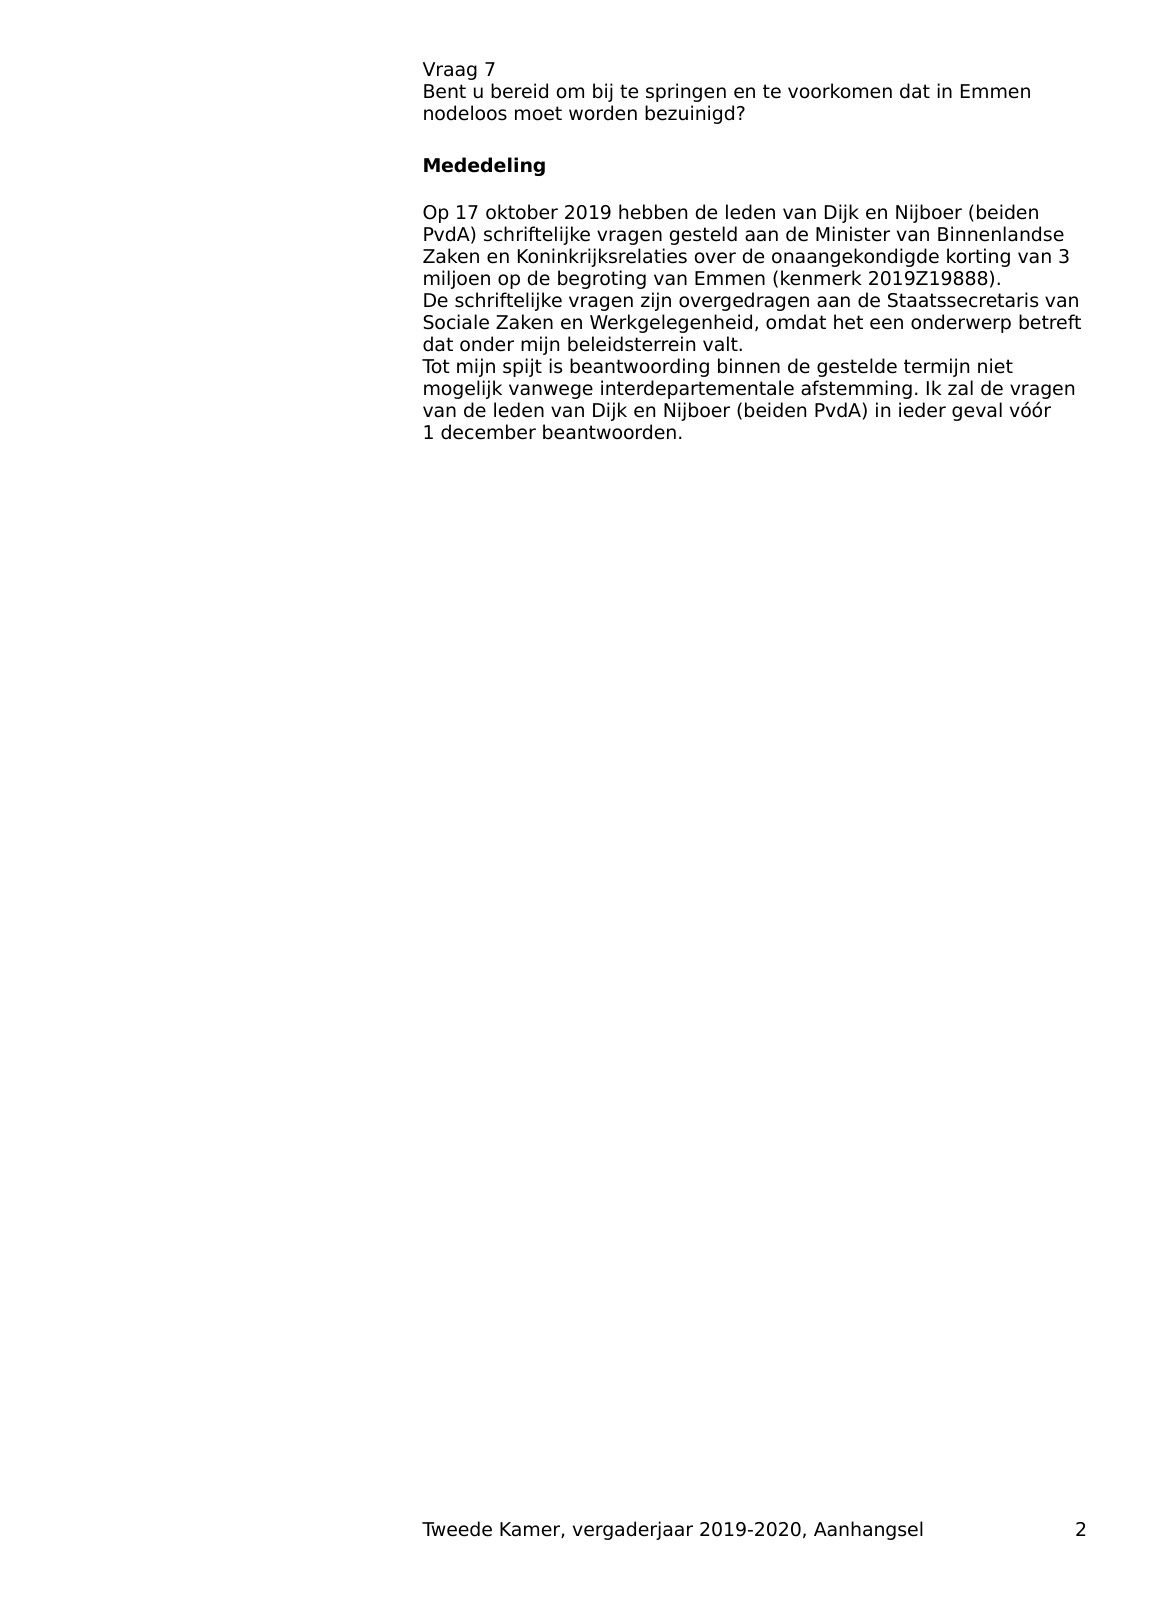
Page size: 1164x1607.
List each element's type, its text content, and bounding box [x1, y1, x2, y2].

text Vraag 7 [422, 59, 1087, 81]
text Tot mijn spijt is beantwoording binnen de gestelde termijn niet mogelijk vanwege interdepartementale afstemming. Ik zal de vragen van de leden van Dijk en Nijboer (beiden PvdA) in ieder geval vóór 1 december beantwoorden. [422, 356, 1087, 444]
text Bent u bereid om bij te springen en te voorkomen dat in Emmen nodeloos moet worden bezuinigd? [422, 81, 1087, 125]
subtitle Mededeling [422, 155, 1087, 177]
text Op 17 oktober 2019 hebben de leden van Dijk en Nijboer (beiden PvdA) schriftelijke vragen gesteld aan de Minister van Binnenlandse Zaken en Koninkrijksrelaties over de onaangekondigde korting van 3 miljoen op de begroting van Emmen (kenmerk 2019Z19888). [422, 202, 1087, 290]
text De schriftelijke vragen zijn overgedragen aan de Staatssecretaris van Sociale Zaken en Werkgelegenheid, omdat het een onderwerp betreft dat onder mijn beleidsterrein valt. [422, 290, 1087, 356]
